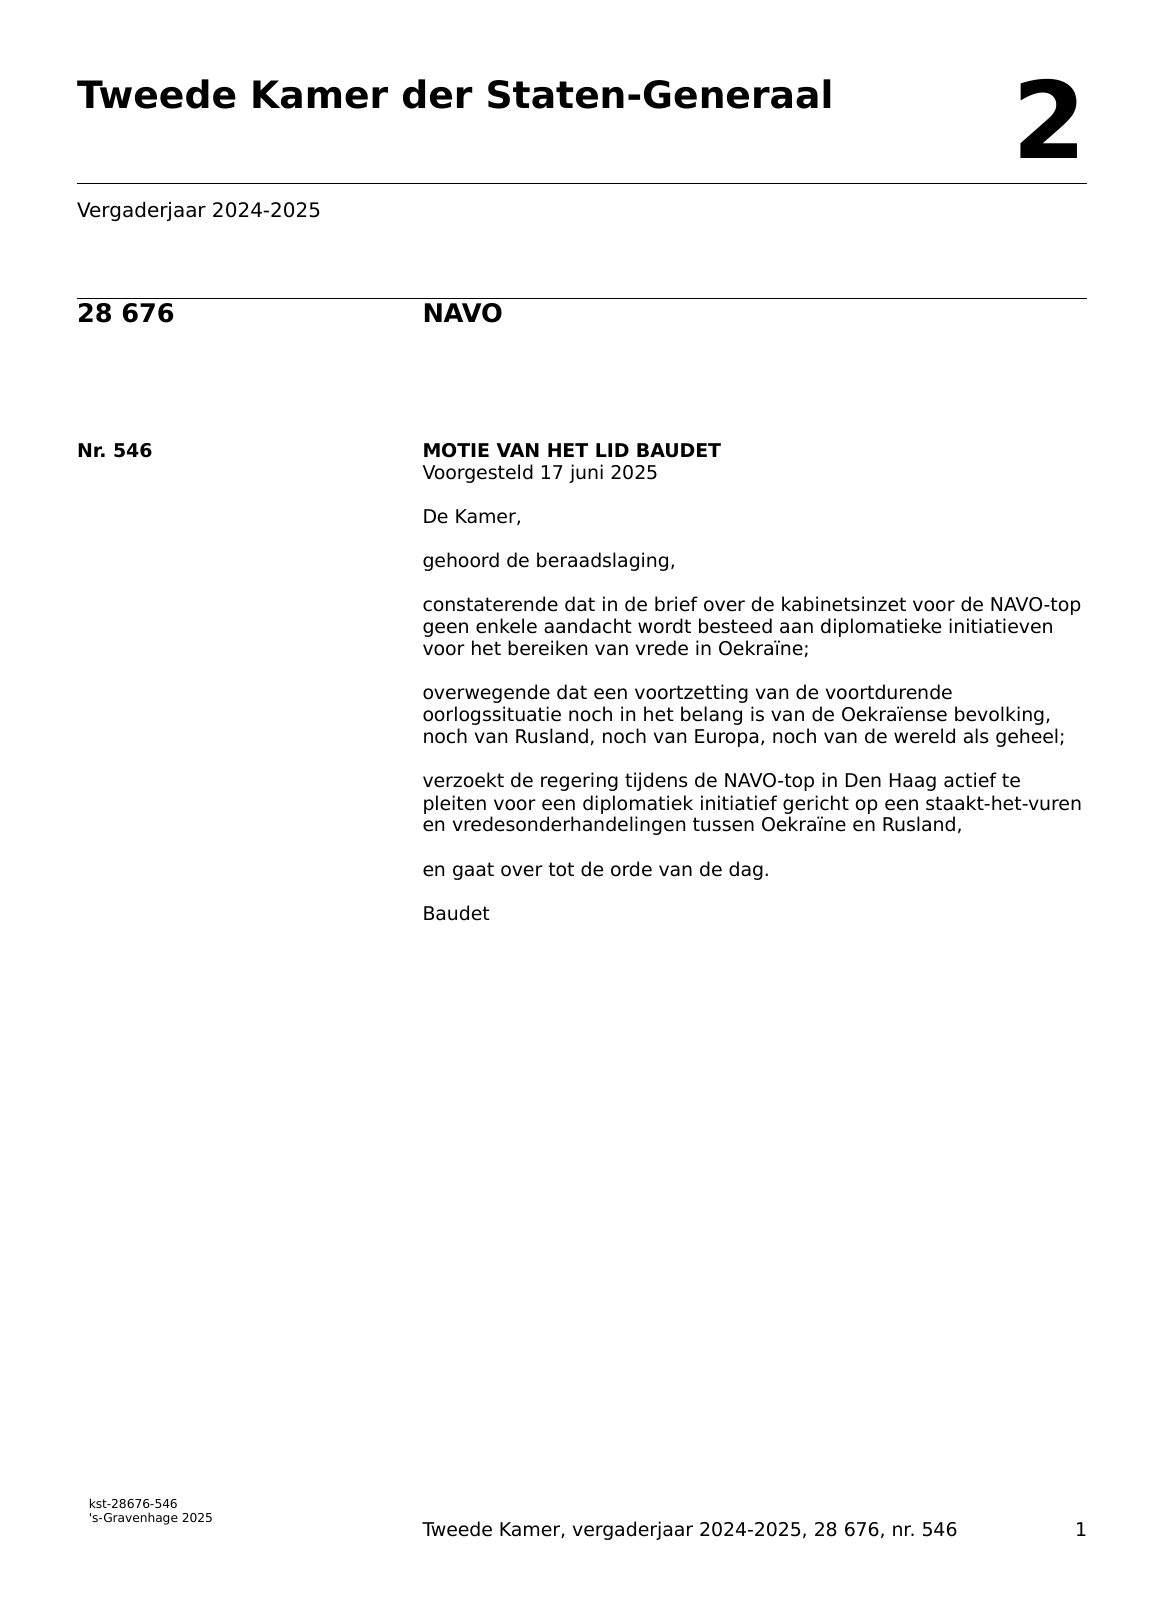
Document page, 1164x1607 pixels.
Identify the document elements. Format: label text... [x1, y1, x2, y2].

text Baudet [422, 903, 1087, 925]
text constaterende dat in de brief over de kabinetsinzet voor de NAVO-top geen enkele aandacht wordt besteed aan diplomatieke initiatieven voor het bereiken van vrede in Oekraïne; [422, 594, 1087, 660]
subtitle Nr. 546 MOTIE VAN HET LID BAUDET [77, 440, 1087, 462]
text kst-28676-546 [88, 1497, 323, 1511]
text verzoekt de regering tijdens de NAVO-top in Den Haag actief te pleiten voor een diplomatiek initiatief gericht op een staakt-het-vuren en vredesonderhandelingen tussen Oekraïne en Rusland, [422, 770, 1087, 836]
subtitle 28 676 NAVO [77, 299, 1087, 329]
text De Kamer, [422, 506, 1087, 528]
table_header 2 [886, 59, 1087, 183]
table_cell Vergaderjaar 2024-2025 [77, 184, 1087, 298]
text gehoord de beraadslaging, [422, 550, 1087, 572]
text en gaat over tot de orde van de dag. [422, 858, 1087, 881]
text Voorgesteld 17 juni 2025 [422, 462, 1087, 484]
text 's-Gravenhage 2025 [88, 1511, 323, 1525]
table_header Tweede Kamer der Staten-Generaal [77, 59, 886, 183]
text overwegende dat een voortzetting van de voortdurende oorlogssituatie noch in het belang is van de Oekraïense bevolking, noch van Rusland, noch van Europa, noch van de wereld als geheel; [422, 682, 1087, 748]
